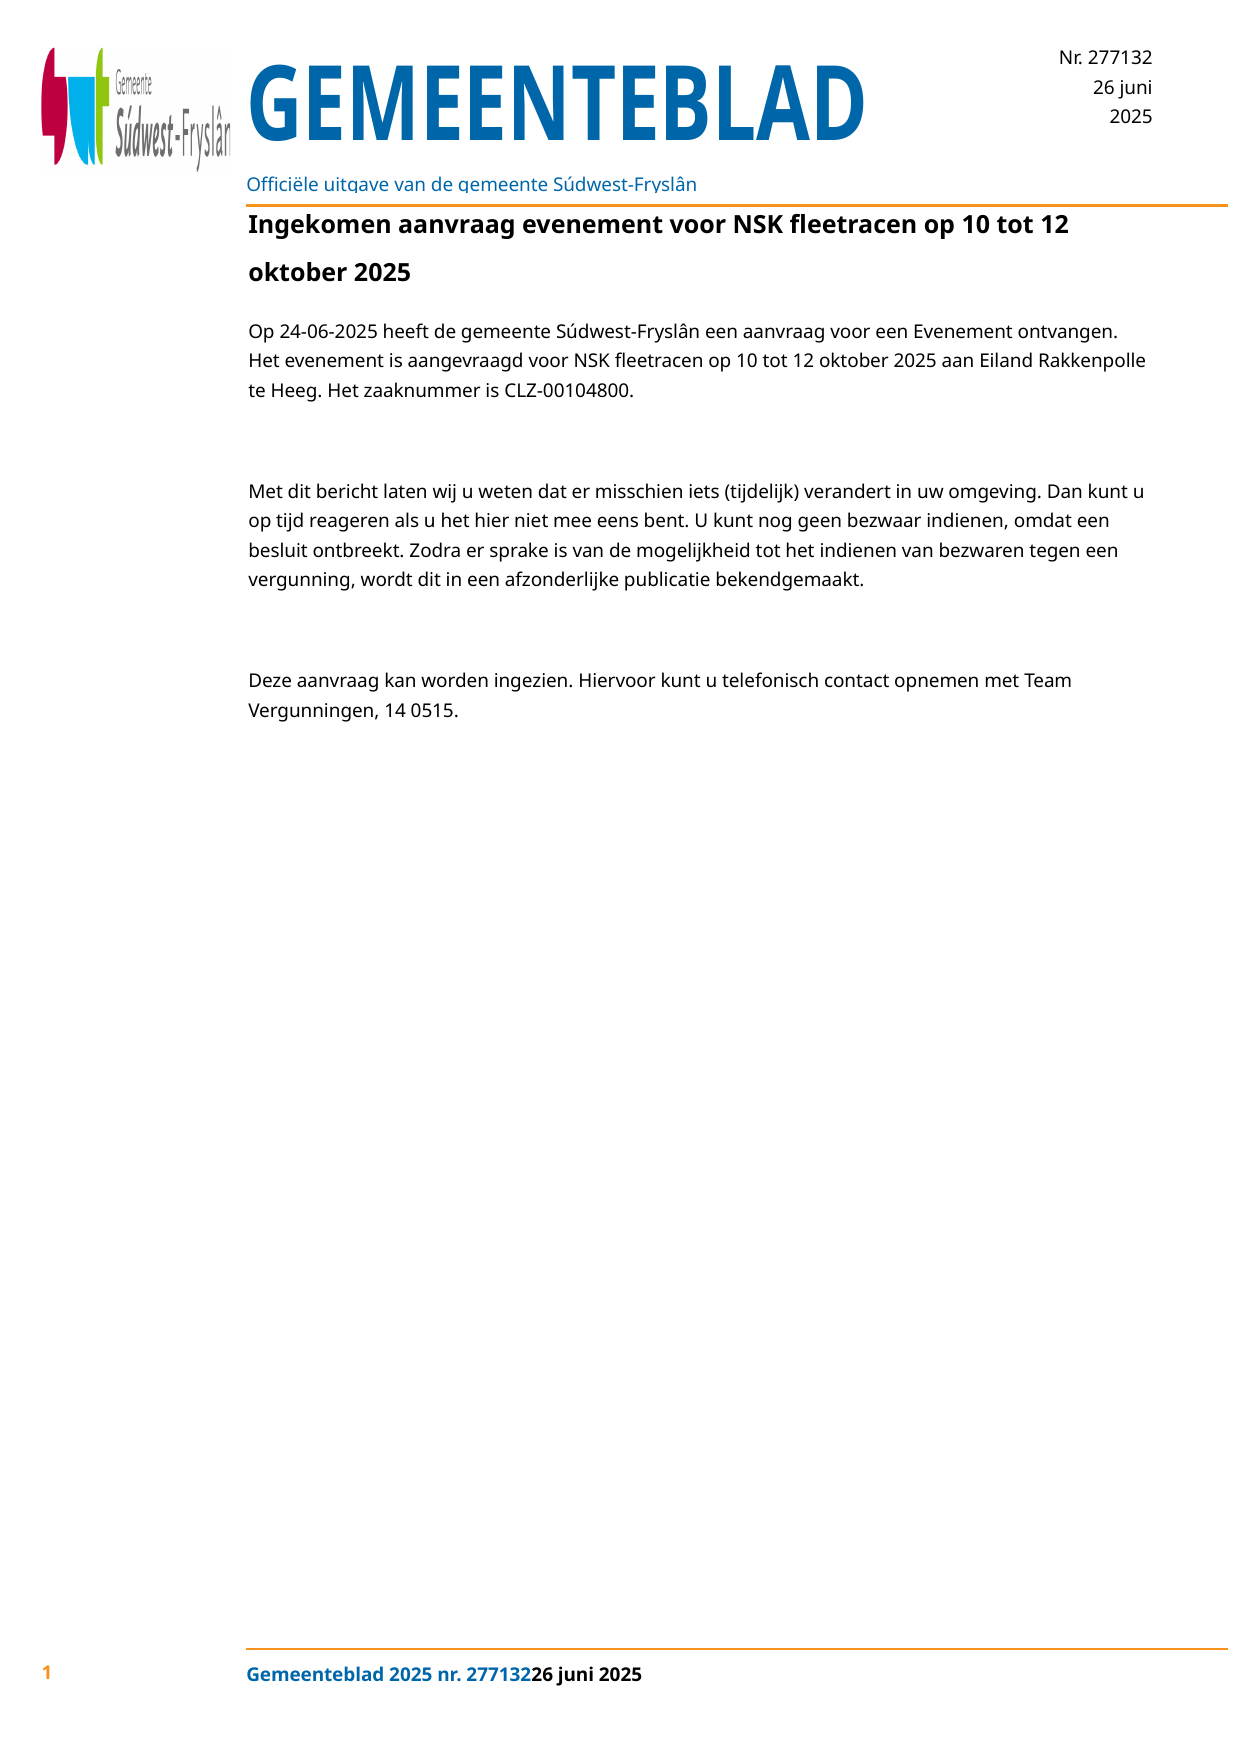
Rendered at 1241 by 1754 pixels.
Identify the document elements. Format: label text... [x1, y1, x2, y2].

text Ingekomen aanvraag evenement voor NSK fleetracen op 10 tot 12 oktober 2025 [248, 207, 1152, 288]
text Deze aanvraag kan worden ingezien. Hiervoor kunt u telefonisch contact opnemen met Team Vergunningen, 14 0515. [248, 667, 1152, 723]
text Met dit bericht laten wij u weten dat er misschien iets (tijdelijk) verandert in uw omgeving. Dan kunt u op tijd reageren als u het hier niet mee eens bent. U kunt nog geen bezwaar indienen, omdat een besluit ontbreekt. Zodra er sprake is van de mogelijkheid tot het indienen van bezwaren tegen een vergunning, wordt dit in een afzonderlijke publicatie bekendgemaakt. [248, 478, 1152, 592]
text Op 24-06-2025 heeft de gemeente Súdwest-Fryslân een aanvraag voor een Evenement ontvangen. Het evenement is aangevraagd voor NSK fleetracen op 10 tot 12 oktober 2025 aan Eiland Rakkenpolle te Heeg. Het zaaknummer is CLZ-00104800. [248, 318, 1152, 403]
picture [41, 47, 231, 172]
